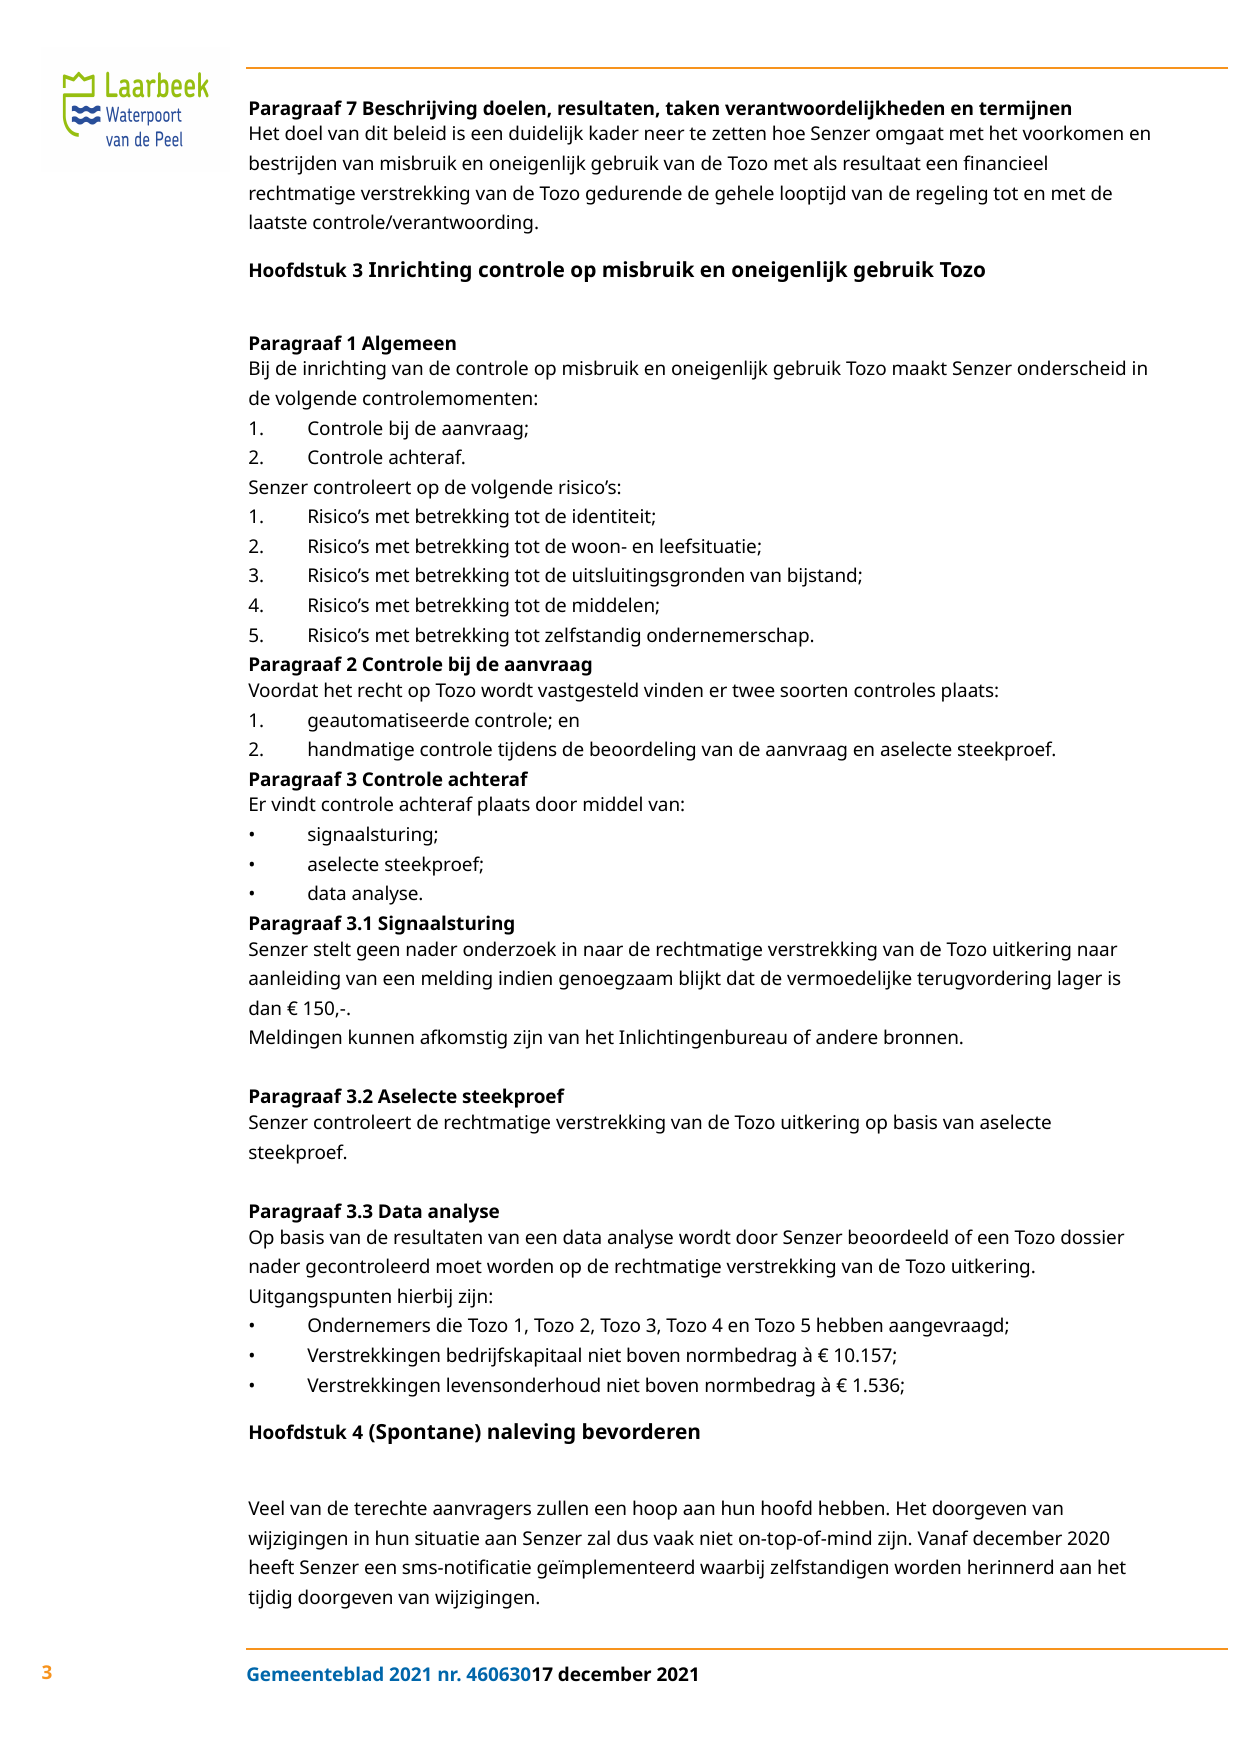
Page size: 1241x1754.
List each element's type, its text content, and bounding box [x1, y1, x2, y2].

text Er vindt controle achteraf plaats door middel van: [248, 792, 1152, 817]
text Hoofdstuk 4 (Spontane) naleving bevorderen [248, 1417, 1152, 1446]
text Paragraaf 7 Beschrijving doelen, resultaten, taken verantwoordelijkheden en termijnen [248, 95, 1152, 121]
list Risico’s met betrekking tot de identiteit; [248, 503, 1152, 529]
list Verstrekkingen bedrijfskapitaal niet boven normbedrag à € 10.157; [248, 1342, 1152, 1368]
text Hoofdstuk 3 Inrichting controle op misbruik en oneigenlijk gebruik Tozo [248, 255, 1152, 283]
text Uitgangspunten hierbij zijn: [248, 1283, 1152, 1309]
text Paragraaf 3 Controle achteraf [248, 766, 1152, 792]
text Veel van de terechte aanvragers zullen een hoop aan hun hoofd hebben. Het doorgeven van wijzigingen in hun situatie aan Senzer zal dus vaak niet on-top-of-mind zijn. Vanaf december 2020 heeft Senzer een sms-notificatie geïmplementeerd waarbij zelfstandigen worden herinnerd aan het tijdig doorgeven van wijzigingen. [248, 1495, 1152, 1609]
list geautomatiseerde controle; en [248, 707, 1152, 732]
text Senzer controleert de rechtmatige verstrekking van de Tozo uitkering op basis van aselecte steekproef. [248, 1109, 1152, 1165]
list Verstrekkingen levensonderhoud niet boven normbedrag à € 1.536; [248, 1372, 1152, 1397]
text Senzer stelt geen nader onderzoek in naar de rechtmatige verstrekking van de Tozo uitkering naar aanleiding van een melding indien genoegzaam blijkt dat de vermoedelijke terugvordering lager is dan € 150,-. [248, 936, 1152, 1021]
text Paragraaf 3.2 Aselecte steekproef [248, 1084, 1152, 1109]
text Het doel van dit beleid is een duidelijk kader neer te zetten hoe Senzer omgaat met het voorkomen en bestrijden van misbruik en oneigenlijk gebruik van de Tozo met als resultaat een financieel rechtmatige verstrekking van de Tozo gedurende de gehele looptijd van de regeling tot en met de laatste controle/verantwoording. [248, 121, 1152, 235]
text Paragraaf 1 Algemeen [248, 330, 1152, 356]
list Controle achteraf. [248, 444, 1152, 470]
text Op basis van de resultaten van een data analyse wordt door Senzer beoordeeld of een Tozo dossier nader gecontroleerd moet worden op de rechtmatige verstrekking van de Tozo uitkering. [248, 1224, 1152, 1279]
list aselecte steekproef; [248, 851, 1152, 877]
list signaalsturing; [248, 821, 1152, 847]
list Controle bij de aanvraag; [248, 415, 1152, 441]
picture [41, 47, 231, 172]
text Paragraaf 2 Controle bij de aanvraag [248, 651, 1152, 677]
text Bij de inrichting van de controle op misbruik en oneigenlijk gebruik Tozo maakt Senzer onderscheid in de volgende controlemomenten: [248, 356, 1152, 411]
text Paragraaf 3.3 Data analyse [248, 1198, 1152, 1224]
list Risico’s met betrekking tot de uitsluitingsgronden van bijstand; [248, 563, 1152, 588]
text Voordat het recht op Tozo wordt vastgesteld vinden er twee soorten controles plaats: [248, 677, 1152, 703]
list data analyse. [248, 880, 1152, 906]
list Ondernemers die Tozo 1, Tozo 2, Tozo 3, Tozo 4 en Tozo 5 hebben aangevraagd; [248, 1313, 1152, 1338]
list handmatige controle tijdens de beoordeling van de aanvraag en aselecte steekproef. [248, 736, 1152, 762]
list Risico’s met betrekking tot de woon- en leefsituatie; [248, 533, 1152, 559]
list Risico’s met betrekking tot zelfstandig ondernemerschap. [248, 622, 1152, 648]
text Meldingen kunnen afkomstig zijn van het Inlichtingenbureau of andere bronnen. [248, 1024, 1152, 1050]
list Risico’s met betrekking tot de middelen; [248, 592, 1152, 618]
text Paragraaf 3.1 Signaalsturing [248, 910, 1152, 936]
text Senzer controleert op de volgende risico’s: [248, 474, 1152, 500]
